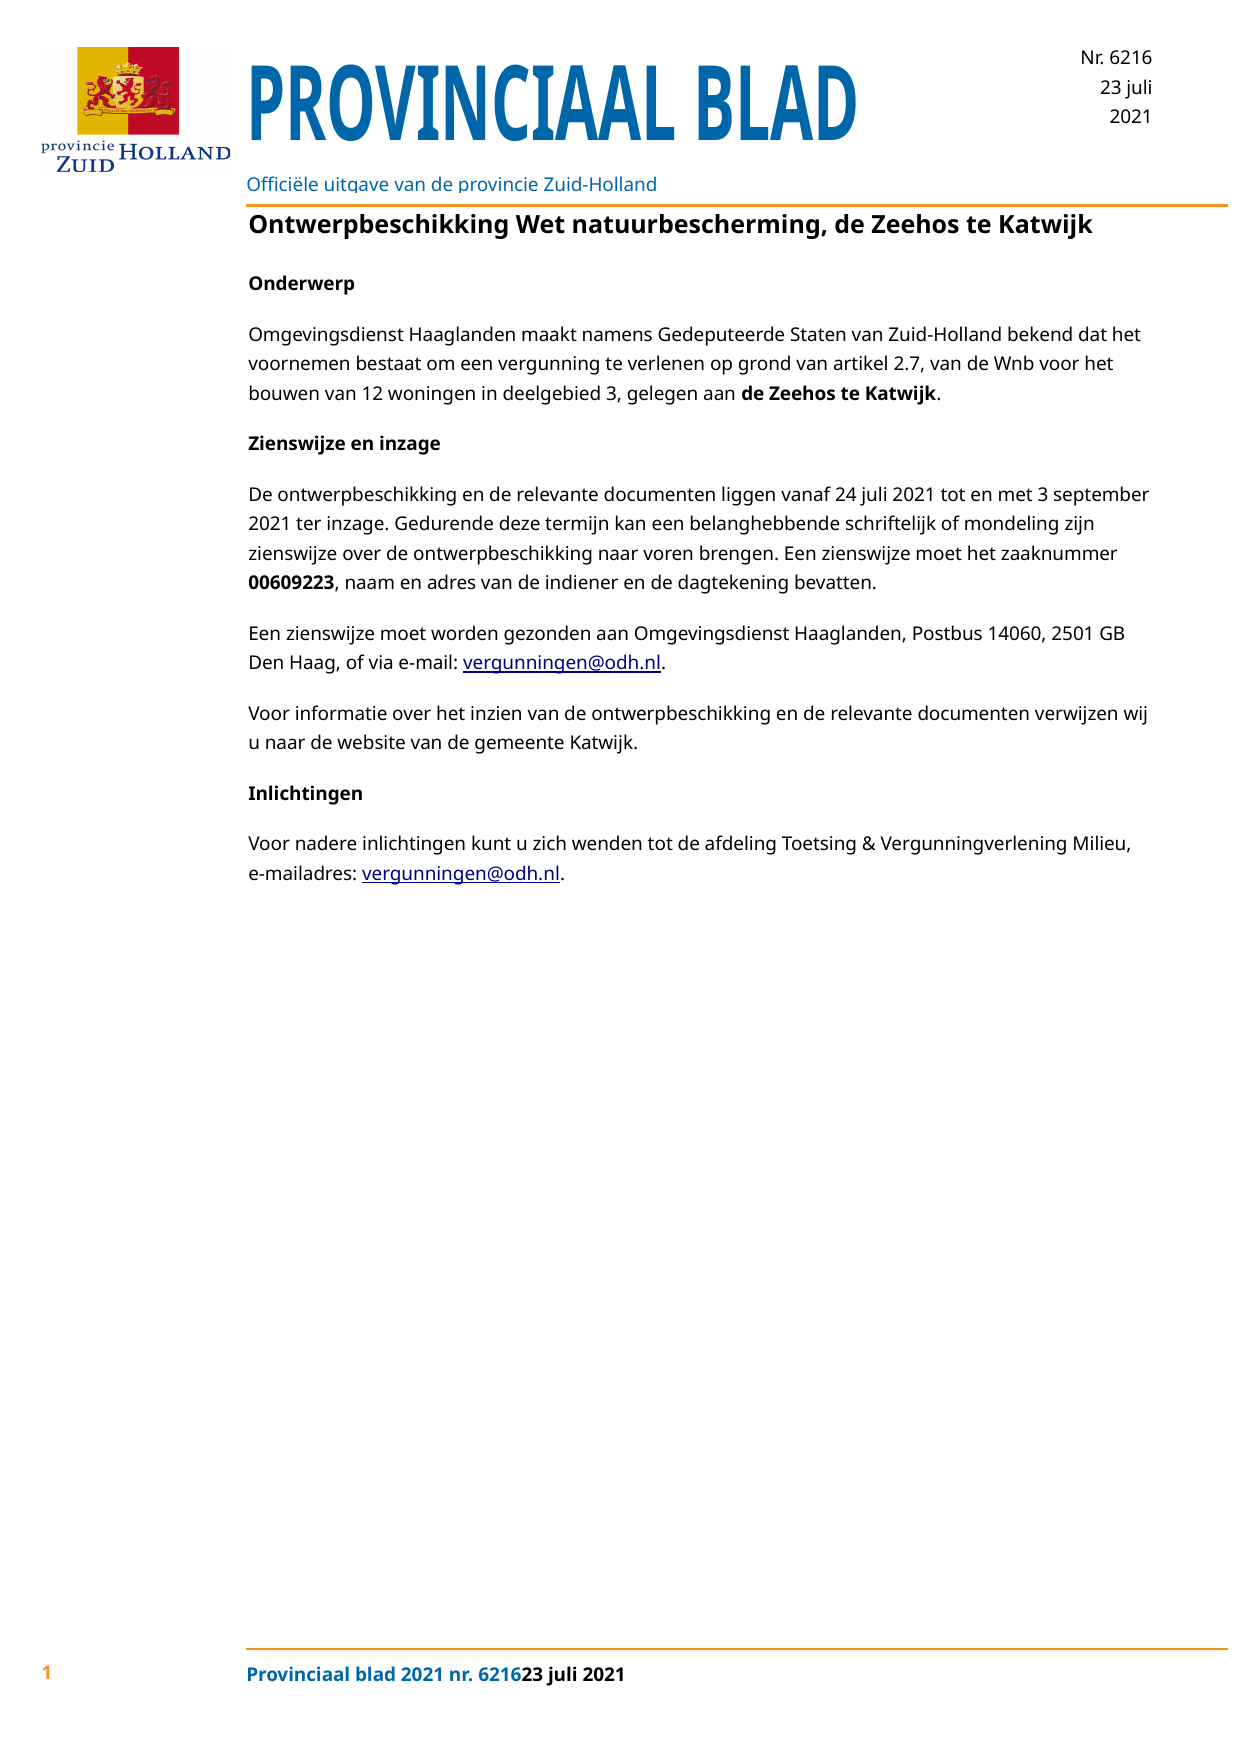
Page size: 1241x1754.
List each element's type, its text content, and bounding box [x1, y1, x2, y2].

text Omgevingsdienst Haaglanden maakt namens Gedeputeerde Staten van Zuid-Holland bekend dat het voornemen bestaat om een vergunning te verlenen op grond van artikel 2.7, van de Wnb voor het bouwen van 12 woningen in deelgebied 3, gelegen aan de Zeehos te Katwijk. [248, 321, 1152, 406]
text Inlichtingen [248, 780, 1152, 806]
text Een zienswijze moet worden gezonden aan Omgevingsdienst Haaglanden, Postbus 14060, 2501 GB Den Haag, of via e-mail: vergunningen@odh.nl. [248, 620, 1152, 675]
text Ontwerpbeschikking Wet natuurbescherming, de Zeehos te Katwijk [248, 207, 1152, 241]
text Voor nadere inlichtingen kunt u zich wenden tot de afdeling Toetsing & Vergunningverlening Milieu, e-mailadres: vergunningen@odh.nl. [248, 830, 1152, 886]
text Zienswijze en inzage [248, 430, 1152, 456]
picture [41, 47, 231, 172]
text Onderwerp [248, 270, 1152, 296]
text De ontwerpbeschikking en de relevante documenten liggen vanaf 24 juli 2021 tot en met 3 september 2021 ter inzage. Gedurende deze termijn kan een belanghebbende schriftelijk of mondeling zijn zienswijze over de ontwerpbeschikking naar voren brengen. Een zienswijze moet het zaaknummer 00609223, naam en adres van de indiener en de dagtekening bevatten. [248, 481, 1152, 595]
text Voor informatie over het inzien van de ontwerpbeschikking en de relevante documenten verwijzen wij u naar de website van de gemeente Katwijk. [248, 700, 1152, 755]
